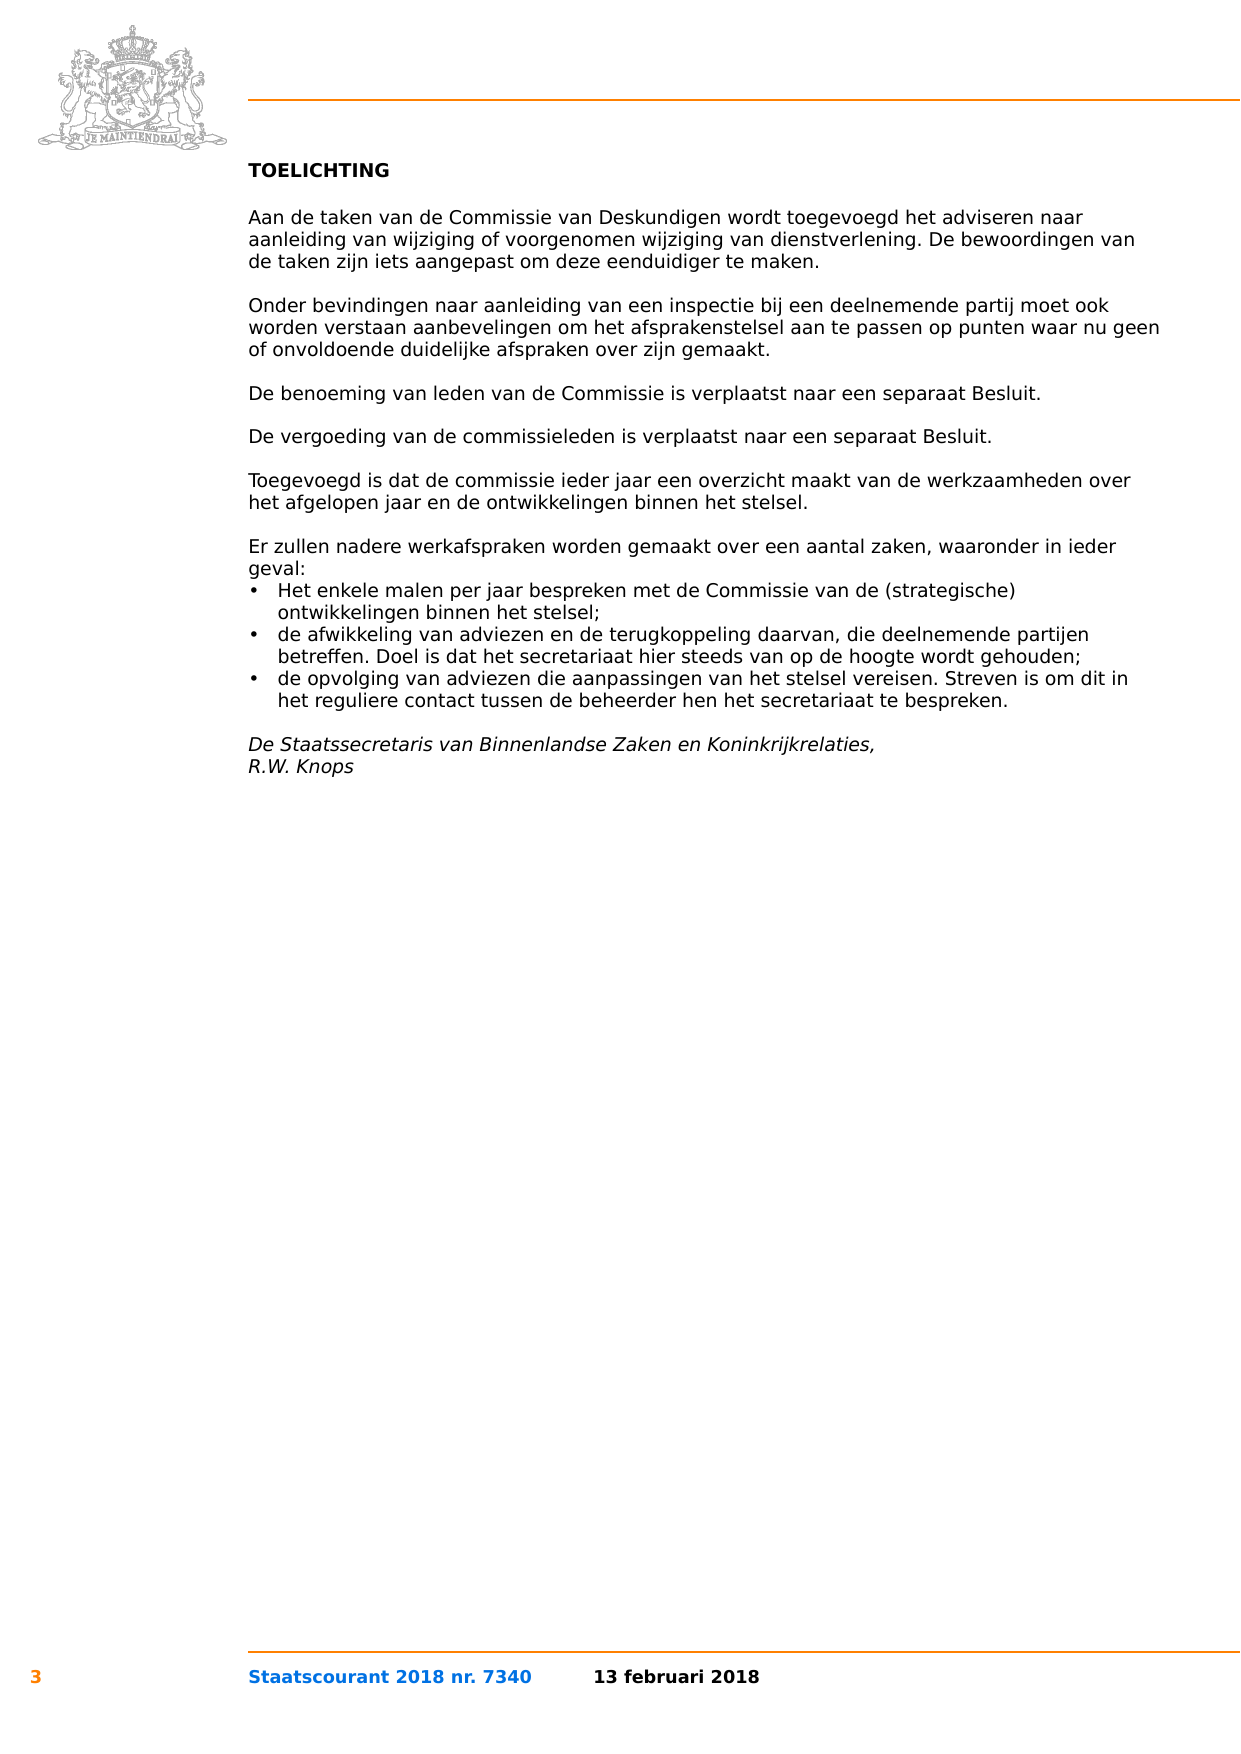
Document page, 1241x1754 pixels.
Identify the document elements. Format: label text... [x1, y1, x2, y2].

text • Het enkele malen per jaar bespreken met de Commissie van de (strategische) ontwikkelingen binnen het stelsel; [248, 580, 1163, 624]
text Er zullen nadere werkafspraken worden gemaakt over een aantal zaken, waaronder in ieder geval: [248, 536, 1163, 580]
text • de opvolging van adviezen die aanpassingen van het stelsel vereisen. Streven is om dit in het reguliere contact tussen de beheerder hen het secretariaat te bespreken. [248, 668, 1163, 712]
picture [38, 25, 227, 150]
text Toegevoegd is dat de commissie ieder jaar een overzicht maakt van de werkzaamheden over het afgelopen jaar en de ontwikkelingen binnen het stelsel. [248, 470, 1163, 514]
text Aan de taken van de Commissie van Deskundigen wordt toegevoegd het adviseren naar aanleiding van wijziging of voorgenomen wijziging van dienstverlening. De bewoordingen van de taken zijn iets aangepast om deze eenduidiger te maken. [248, 207, 1163, 273]
text De vergoeding van de commissieleden is verplaatst naar een separaat Besluit. [248, 426, 1163, 448]
text De benoeming van leden van de Commissie is verplaatst naar een separaat Besluit. [248, 382, 1163, 404]
text De Staatssecretaris van Binnenlandse Zaken en Koninkrijkrelaties, R.W. Knops [248, 734, 1163, 778]
subtitle TOELICHTING [248, 160, 1163, 182]
text Onder bevindingen naar aanleiding van een inspectie bij een deelnemende partij moet ook worden verstaan aanbevelingen om het afsprakenstelsel aan te passen op punten waar nu geen of onvoldoende duidelijke afspraken over zijn gemaakt. [248, 295, 1163, 361]
text • de afwikkeling van adviezen en de terugkoppeling daarvan, die deelnemende partijen betreffen. Doel is dat het secretariaat hier steeds van op de hoogte wordt gehouden; [248, 624, 1163, 668]
